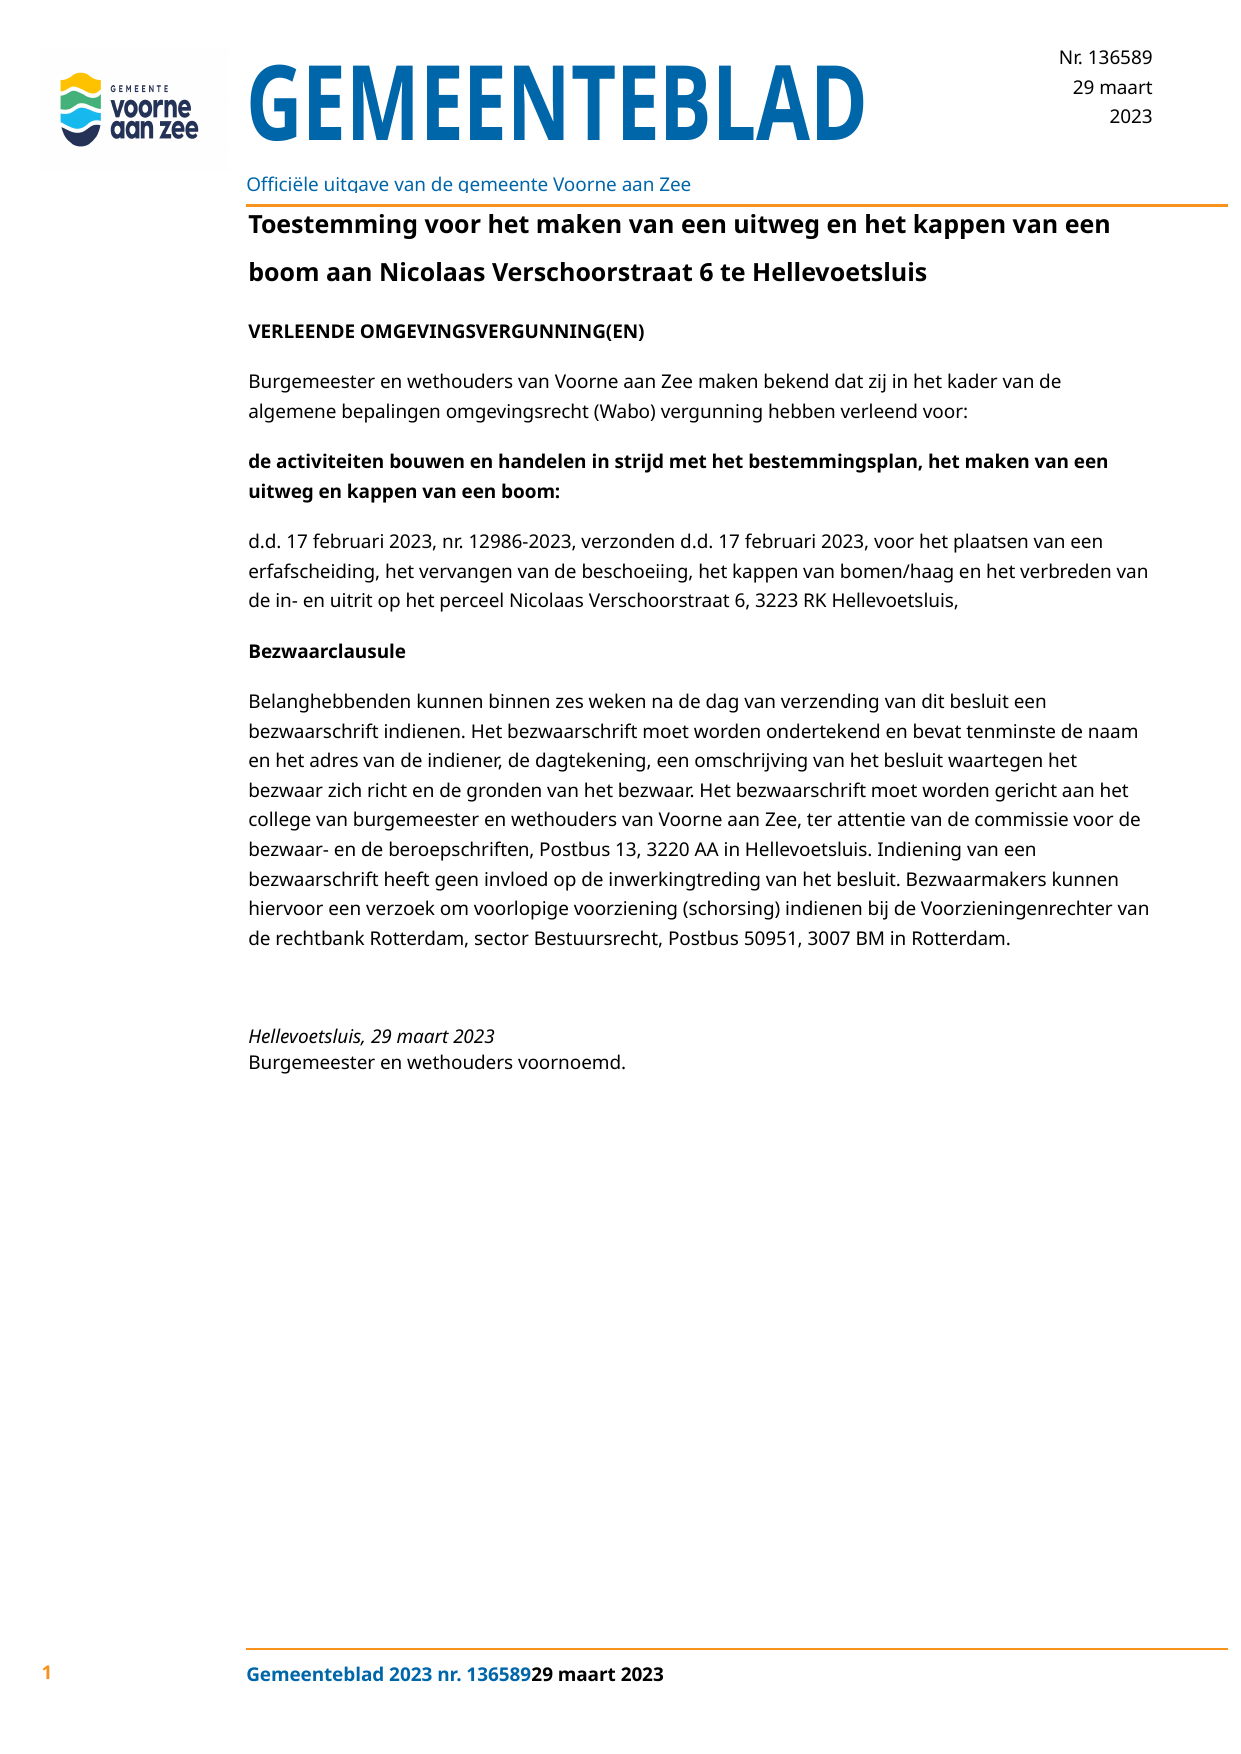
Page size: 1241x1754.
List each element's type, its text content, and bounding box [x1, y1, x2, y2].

text Hellevoetsluis, 29 maart 2023 [248, 1023, 1152, 1049]
text Burgemeester en wethouders van Voorne aan Zee maken bekend dat zij in het kader van de algemene bepalingen omgevingsrecht (Wabo) vergunning hebben verleend voor: [248, 368, 1152, 424]
text VERLEENDE OMGEVINGSVERGUNNING(EN) [248, 318, 1152, 344]
text d.d. 17 februari 2023, nr. 12986-2023, verzonden d.d. 17 februari 2023, voor het plaatsen van een erfafscheiding, het vervangen van de beschoeiing, het kappen van bomen/haag en het verbreden van de in- en uitrit op het perceel Nicolaas Verschoorstraat 6, 3223 RK Hellevoetsluis, [248, 528, 1152, 613]
picture [41, 47, 231, 172]
text Burgemeester en wethouders voornoemd. [248, 1049, 1152, 1075]
text de activiteiten bouwen en handelen in strijd met het bestemmingsplan, het maken van een uitweg en kappen van een boom: [248, 448, 1152, 504]
text Bezwaarclausule [248, 638, 1152, 664]
text Toestemming voor het maken van een uitweg en het kappen van een boom aan Nicolaas Verschoorstraat 6 te Hellevoetsluis [248, 207, 1152, 288]
text Belanghebbenden kunnen binnen zes weken na de dag van verzending van dit besluit een bezwaarschrift indienen. Het bezwaarschrift moet worden ondertekend en bevat tenminste de naam en het adres van de indiener, de dagtekening, een omschrijving van het besluit waartegen het bezwaar zich richt en de gronden van het bezwaar. Het bezwaarschrift moet worden gericht aan het college van burgemeester en wethouders van Voorne aan Zee, ter attentie van de commissie voor de bezwaar- en de beroepschriften, Postbus 13, 3220 AA in Hellevoetsluis. Indiening van een bezwaarschrift heeft geen invloed op de inwerkingtreding van het besluit. Bezwaarmakers kunnen hiervoor een verzoek om voorlopige voorziening (schorsing) indienen bij de Voorzieningenrechter van de rechtbank Rotterdam, sector Bestuursrecht, Postbus 50951, 3007 BM in Rotterdam. [248, 688, 1152, 951]
